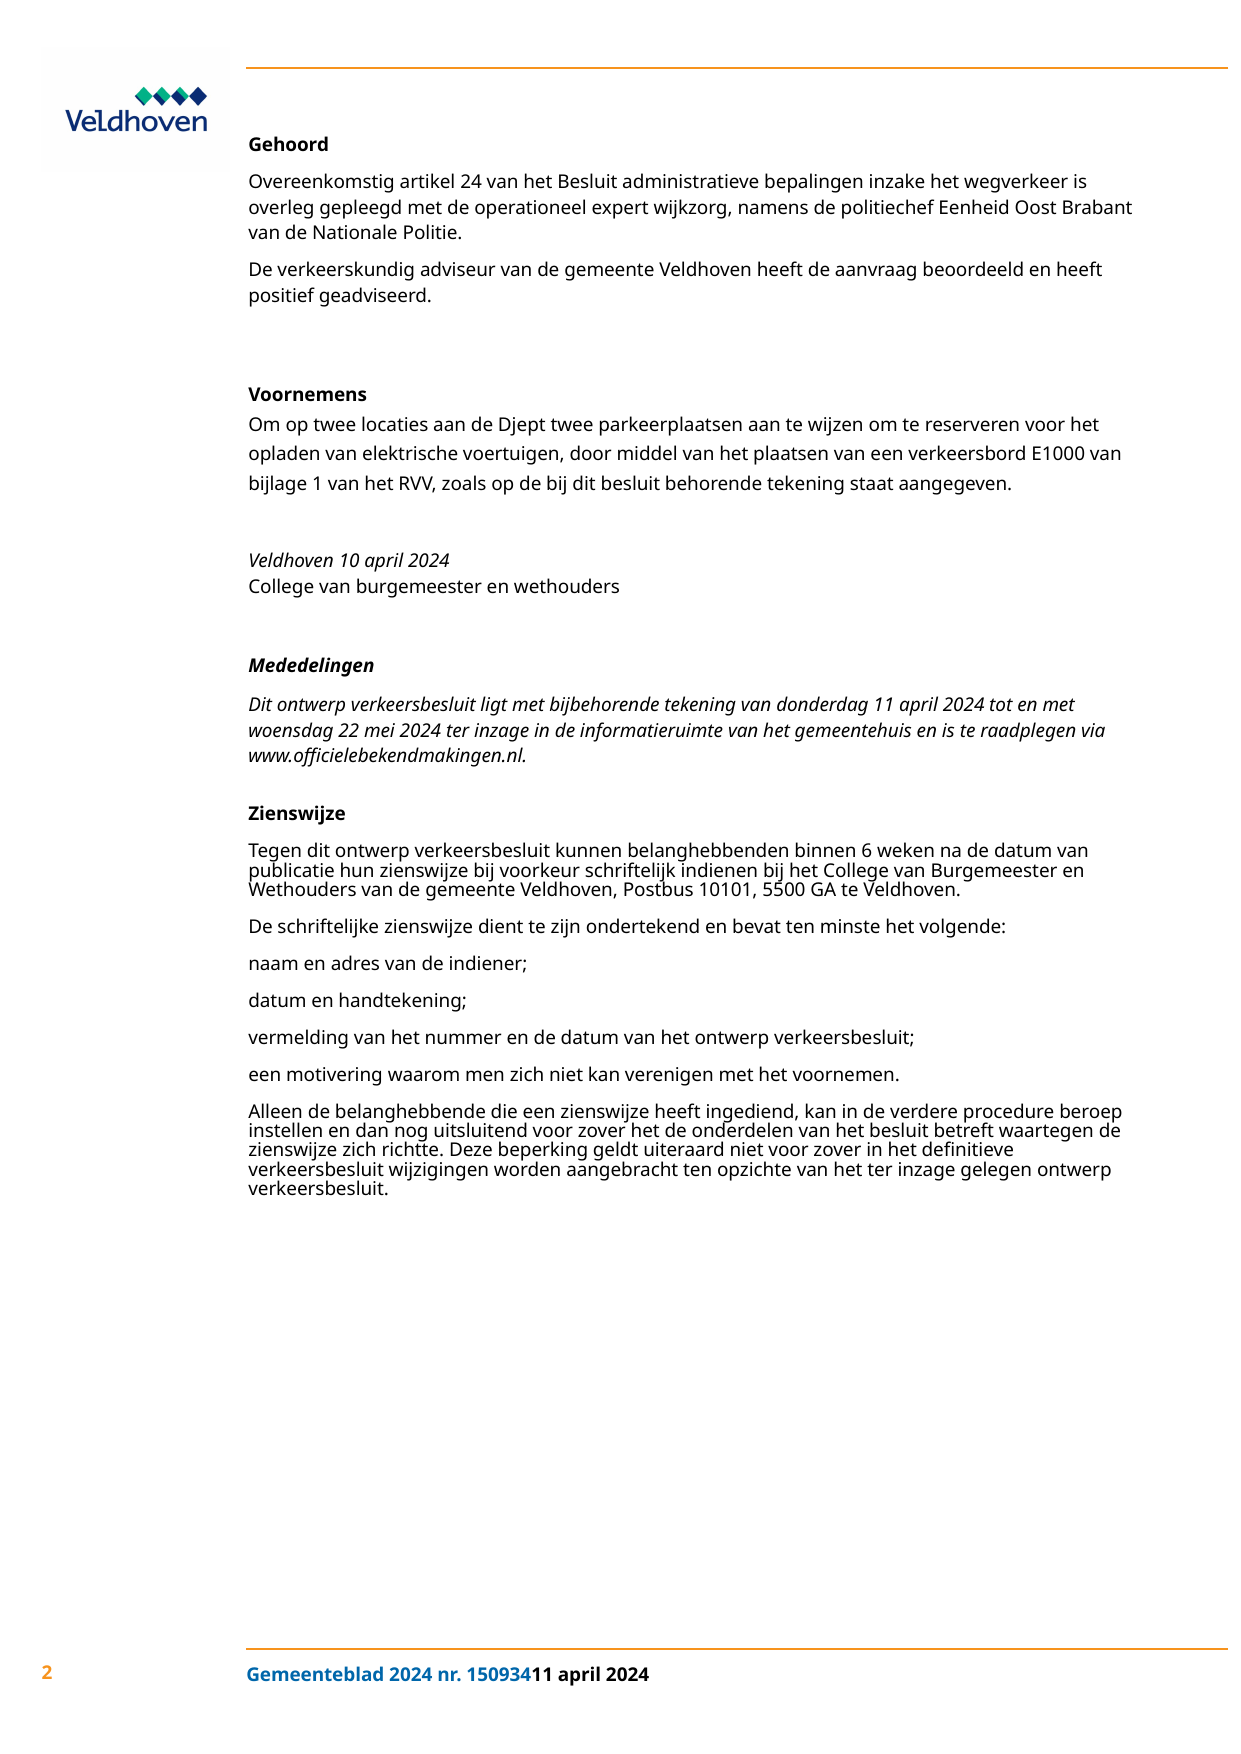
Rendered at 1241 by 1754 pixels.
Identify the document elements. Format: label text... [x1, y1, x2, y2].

picture [41, 47, 231, 172]
text Alleen de belanghebbende die een zienswijze heeft ingediend, kan in de verdere procedure beroep instellen en dan nog uitsluitend voor zover het de onderdelen van het besluit betreft waartegen de zienswijze zich richtte. Deze beperking geldt uiteraard niet voor zover in het definitieve verkeersbesluit wijzigingen worden aangebracht ten opzichte van het ter inzage gelegen ontwerp verkeersbesluit. [248, 1103, 1152, 1199]
text College van burgemeester en wethouders [248, 573, 1152, 599]
text Mededelingen [248, 652, 1152, 678]
text De schriftelijke zienswijze dient te zijn ondertekend en bevat ten minste het volgende: [248, 918, 1152, 937]
text De verkeerskundig adviseur van de gemeente Veldhoven heeft de aanvraag beoordeeld en heeft positief geadviseerd. [248, 256, 1152, 308]
text Tegen dit ontwerp verkeersbesluit kunnen belanghebbenden binnen 6 weken na de datum van publicatie hun zienswijze bij voorkeur schriftelijk indienen bij het College van Burgemeester en Wethouders van de gemeente Veldhoven, Postbus 10101, 5500 GA te Veldhoven. [248, 842, 1152, 900]
text Om op twee locaties aan de Djept twee parkeerplaatsen aan te wijzen om te reserveren voor het opladen van elektrische voertuigen, door middel van het plaatsen van een verkeersbord E1000 van bijlage 1 van het RVV, zoals op de bij dit besluit behorende tekening staat aangegeven. [248, 411, 1152, 496]
text Overeenkomstig artikel 24 van het Besluit administratieve bepalingen inzake het wegverkeer is overleg gepleegd met de operationeel expert wijkzorg, namens de politiechef Eenheid Oost Brabant van de Nationale Politie. [248, 168, 1152, 245]
text vermelding van het nummer en de datum van het ontwerp verkeersbesluit; [248, 1029, 1152, 1048]
text Dit ontwerp verkeersbesluit ligt met bijbehorende tekening van donderdag 11 april 2024 tot en met woensdag 22 mei 2024 ter inzage in de informatieruimte van het gemeentehuis en is te raadplegen via www.officielebekendmakingen.nl. [248, 691, 1152, 768]
text Zienswijze [248, 805, 1152, 824]
text Gehoord [248, 131, 1152, 157]
text een motivering waarom men zich niet kan verenigen met het voornemen. [248, 1066, 1152, 1085]
text datum en handtekening; [248, 992, 1152, 1011]
text Voornemens [248, 381, 1152, 407]
text Veldhoven 10 april 2024 [248, 547, 1152, 573]
text naam en adres van de indiener; [248, 955, 1152, 974]
